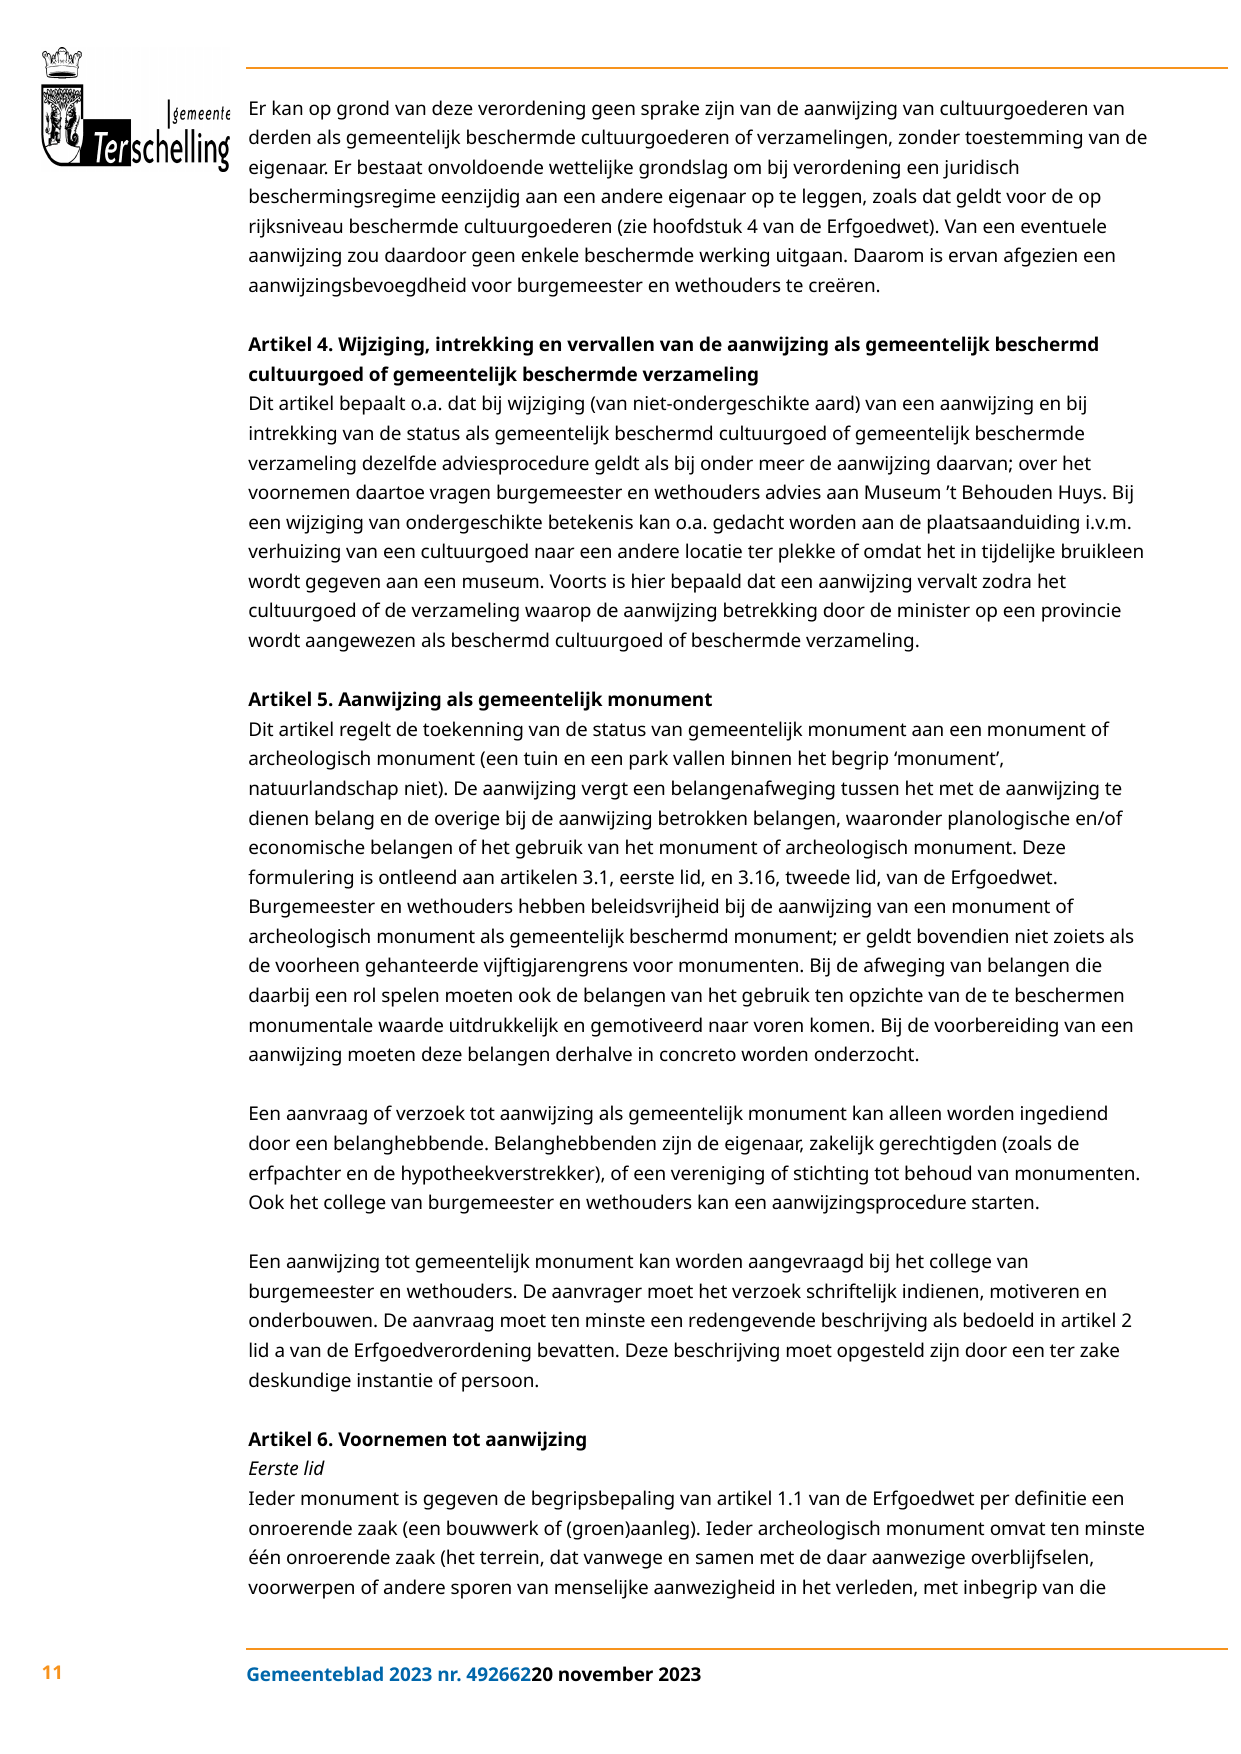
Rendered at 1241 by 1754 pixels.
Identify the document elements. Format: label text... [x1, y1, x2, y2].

text Artikel 6. Voornemen tot aanwijzing [248, 1426, 1152, 1452]
text Dit artikel regelt de toekenning van de status van gemeentelijk monument aan een monument of archeologisch monument (een tuin en een park vallen binnen het begrip ‘monument’, natuurlandschap niet). De aanwijzing vergt een belangenafweging tussen het met de aanwijzing te dienen belang en de overige bij de aanwijzing betrokken belangen, waaronder planologische en/of economische belangen of het gebruik van het monument of archeologisch monument. Deze formulering is ontleend aan artikelen 3.1, eerste lid, en 3.16, tweede lid, van de Erfgoedwet. [248, 716, 1152, 890]
text Artikel 4. Wijziging, intrekking en vervallen van de aanwijzing als gemeentelijk beschermd cultuurgoed of gemeentelijk beschermde verzameling [248, 331, 1152, 387]
text Artikel 5. Aanwijzing als gemeentelijk monument [248, 686, 1152, 712]
text Dit artikel bepaalt o.a. dat bij wijziging (van niet-ondergeschikte aard) van een aanwijzing en bij intrekking van de status als gemeentelijk beschermd cultuurgoed of gemeentelijk beschermde verzameling dezelfde adviesprocedure geldt als bij onder meer de aanwijzing daarvan; over het voornemen daartoe vragen burgemeester en wethouders advies aan Museum ’t Behouden Huys. Bij een wijziging van ondergeschikte betekenis kan o.a. gedacht worden aan de plaatsaanduiding i.v.m. verhuizing van een cultuurgoed naar een andere locatie ter plekke of omdat het in tijdelijke bruikleen wordt gegeven aan een museum. Voorts is hier bepaald dat een aanwijzing vervalt zodra het cultuurgoed of de verzameling waarop de aanwijzing betrekking door de minister op een provincie wordt aangewezen als beschermd cultuurgoed of beschermde verzameling. [248, 391, 1152, 653]
text Een aanvraag of verzoek tot aanwijzing als gemeentelijk monument kan alleen worden ingediend door een belanghebbende. Belanghebbenden zijn de eigenaar, zakelijk gerechtigden (zoals de erfpachter en de hypotheekverstrekker), of een vereniging of stichting tot behoud van monumenten. Ook het college van burgemeester en wethouders kan een aanwijzingsprocedure starten. [248, 1101, 1152, 1215]
picture [41, 47, 231, 172]
text Er kan op grond van deze verordening geen sprake zijn van de aanwijzing van cultuurgoederen van derden als gemeentelijk beschermde cultuurgoederen of verzamelingen, zonder toestemming van de eigenaar. Er bestaat onvoldoende wettelijke grondslag om bij verordening een juridisch beschermingsregime eenzijdig aan een andere eigenaar op te leggen, zoals dat geldt voor de op rijksniveau beschermde cultuurgoederen (zie hoofdstuk 4 van de Erfgoedwet). Van een eventuele aanwijzing zou daardoor geen enkele beschermde werking uitgaan. Daarom is ervan afgezien een aanwijzingsbevoegdheid voor burgemeester en wethouders te creëren. [248, 95, 1152, 298]
text Een aanwijzing tot gemeentelijk monument kan worden aangevraagd bij het college van burgemeester en wethouders. De aanvrager moet het verzoek schriftelijk indienen, motiveren en onderbouwen. De aanvraag moet ten minste een redengevende beschrijving als bedoeld in artikel 2 lid a van de Erfgoedverordening bevatten. Deze beschrijving moet opgesteld zijn door een ter zake deskundige instantie of persoon. [248, 1248, 1152, 1393]
text Burgemeester en wethouders hebben beleidsvrijheid bij de aanwijzing van een monument of archeologisch monument als gemeentelijk beschermd monument; er geldt bovendien niet zoiets als de voorheen gehanteerde vijftigjarengrens voor monumenten. Bij de afweging van belangen die daarbij een rol spelen moeten ook de belangen van het gebruik ten opzichte van de te beschermen monumentale waarde uitdrukkelijk en gemotiveerd naar voren komen. Bij de voorbereiding van een aanwijzing moeten deze belangen derhalve in concreto worden onderzocht. [248, 893, 1152, 1067]
text Ieder monument is gegeven de begripsbepaling van artikel 1.1 van de Erfgoedwet per definitie een onroerende zaak (een bouwwerk of (groen)aanleg). Ieder archeologisch monument omvat ten minste één onroerende zaak (het terrein, dat vanwege en samen met de daar aanwezige overblijfselen, voorwerpen of andere sporen van menselijke aanwezigheid in het verleden, met inbegrip van die [248, 1485, 1152, 1600]
text Eerste lid [248, 1456, 1152, 1481]
